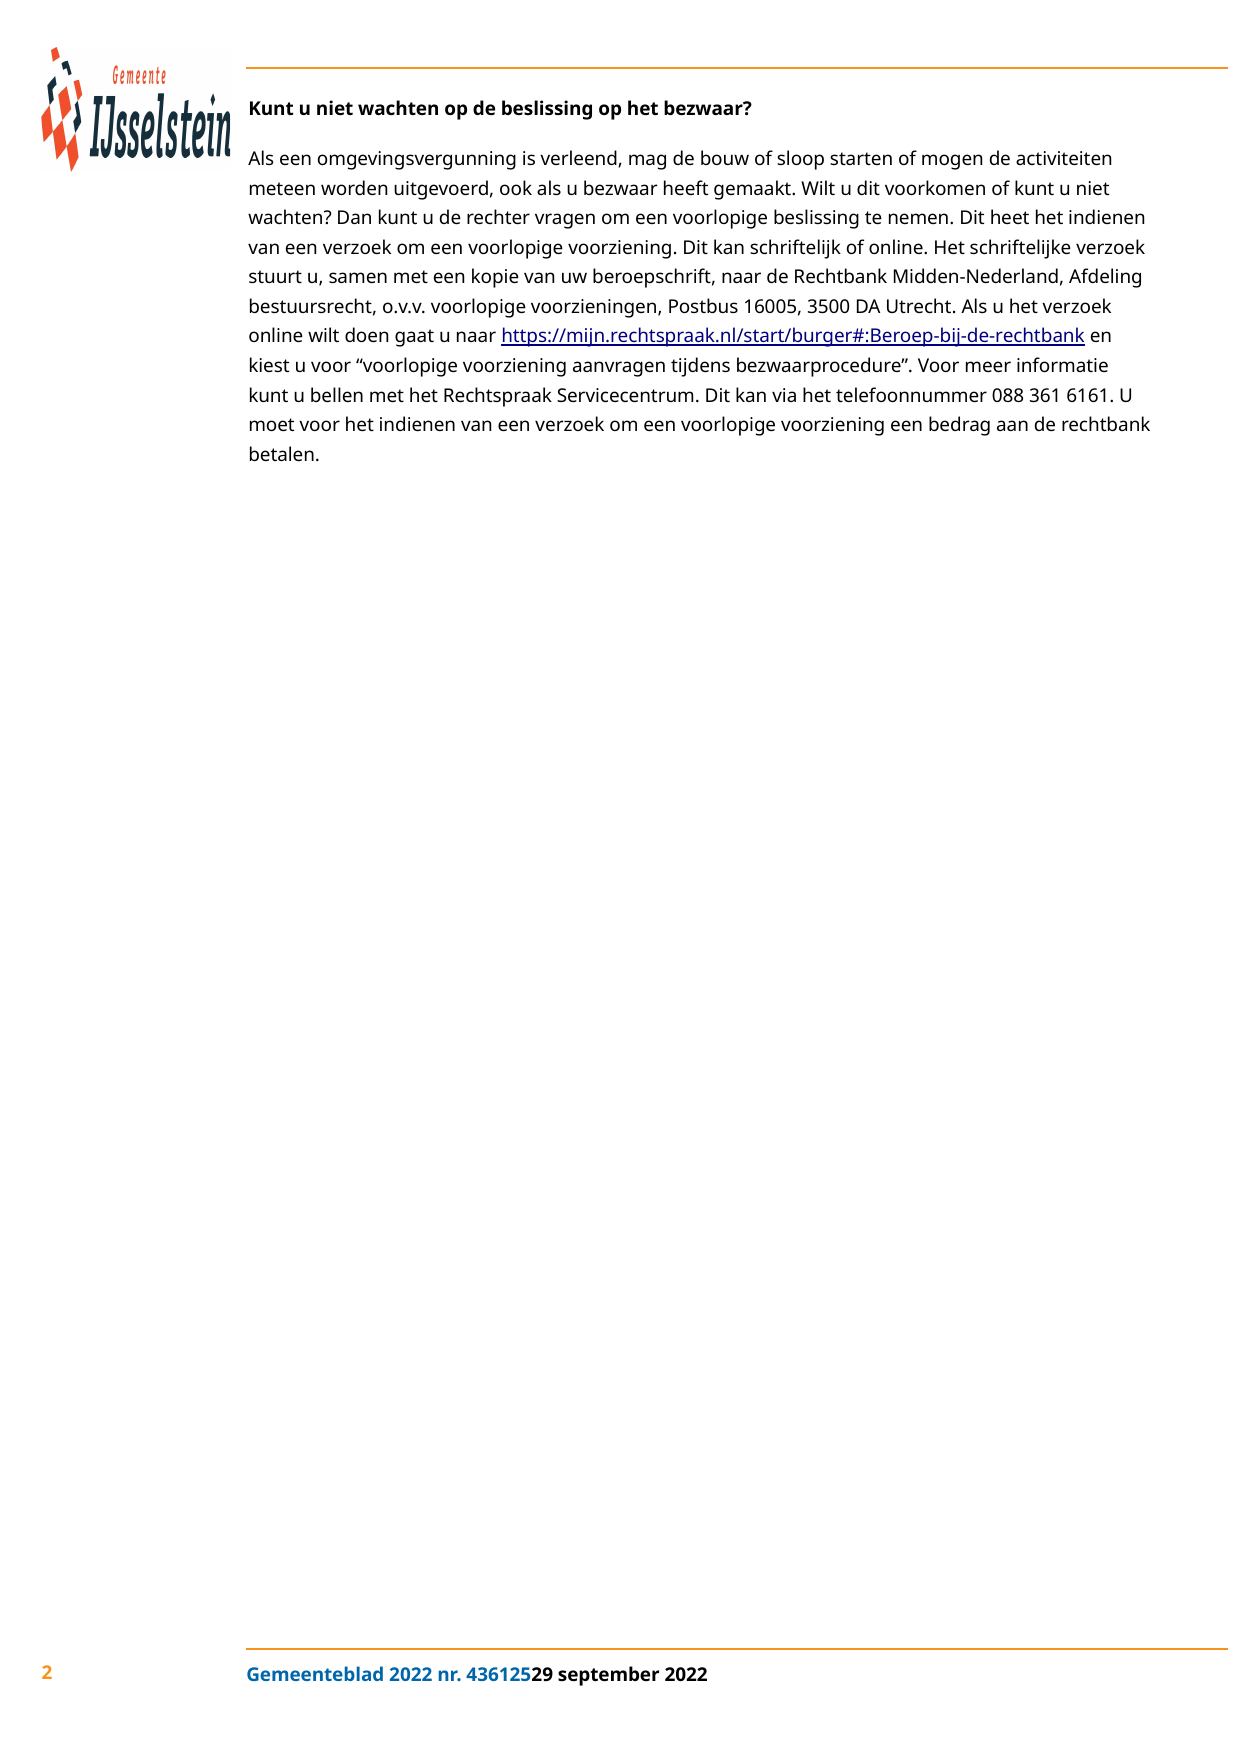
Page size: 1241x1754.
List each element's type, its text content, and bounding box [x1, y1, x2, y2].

picture [41, 47, 231, 172]
text Kunt u niet wachten op de beslissing op het bezwaar? [248, 95, 1152, 121]
text Als een omgevingsvergunning is verleend, mag de bouw of sloop starten of mogen de activiteiten meteen worden uitgevoerd, ook als u bezwaar heeft gemaakt. Wilt u dit voorkomen of kunt u niet wachten? Dan kunt u de rechter vragen om een voorlopige beslissing te nemen. Dit heet het indienen van een verzoek om een voorlopige voorziening. Dit kan schriftelijk of online. Het schriftelijke verzoek stuurt u, samen met een kopie van uw beroepschrift, naar de Rechtbank Midden-Nederland, Afdeling bestuursrecht, o.v.v. voorlopige voorzieningen, Postbus 16005, 3500 DA Utrecht. Als u het verzoek online wilt doen gaat u naar https://mijn.rechtspraak.nl/start/burger#:Beroep-bij-de-rechtbank en kiest u voor “voorlopige voorziening aanvragen tijdens bezwaarprocedure”. Voor meer informatie kunt u bellen met het Rechtspraak Servicecentrum. Dit kan via het telefoonnummer 088 361 6161. U moet voor het indienen van een verzoek om een voorlopige voorziening een bedrag aan de rechtbank betalen. [248, 145, 1152, 467]
